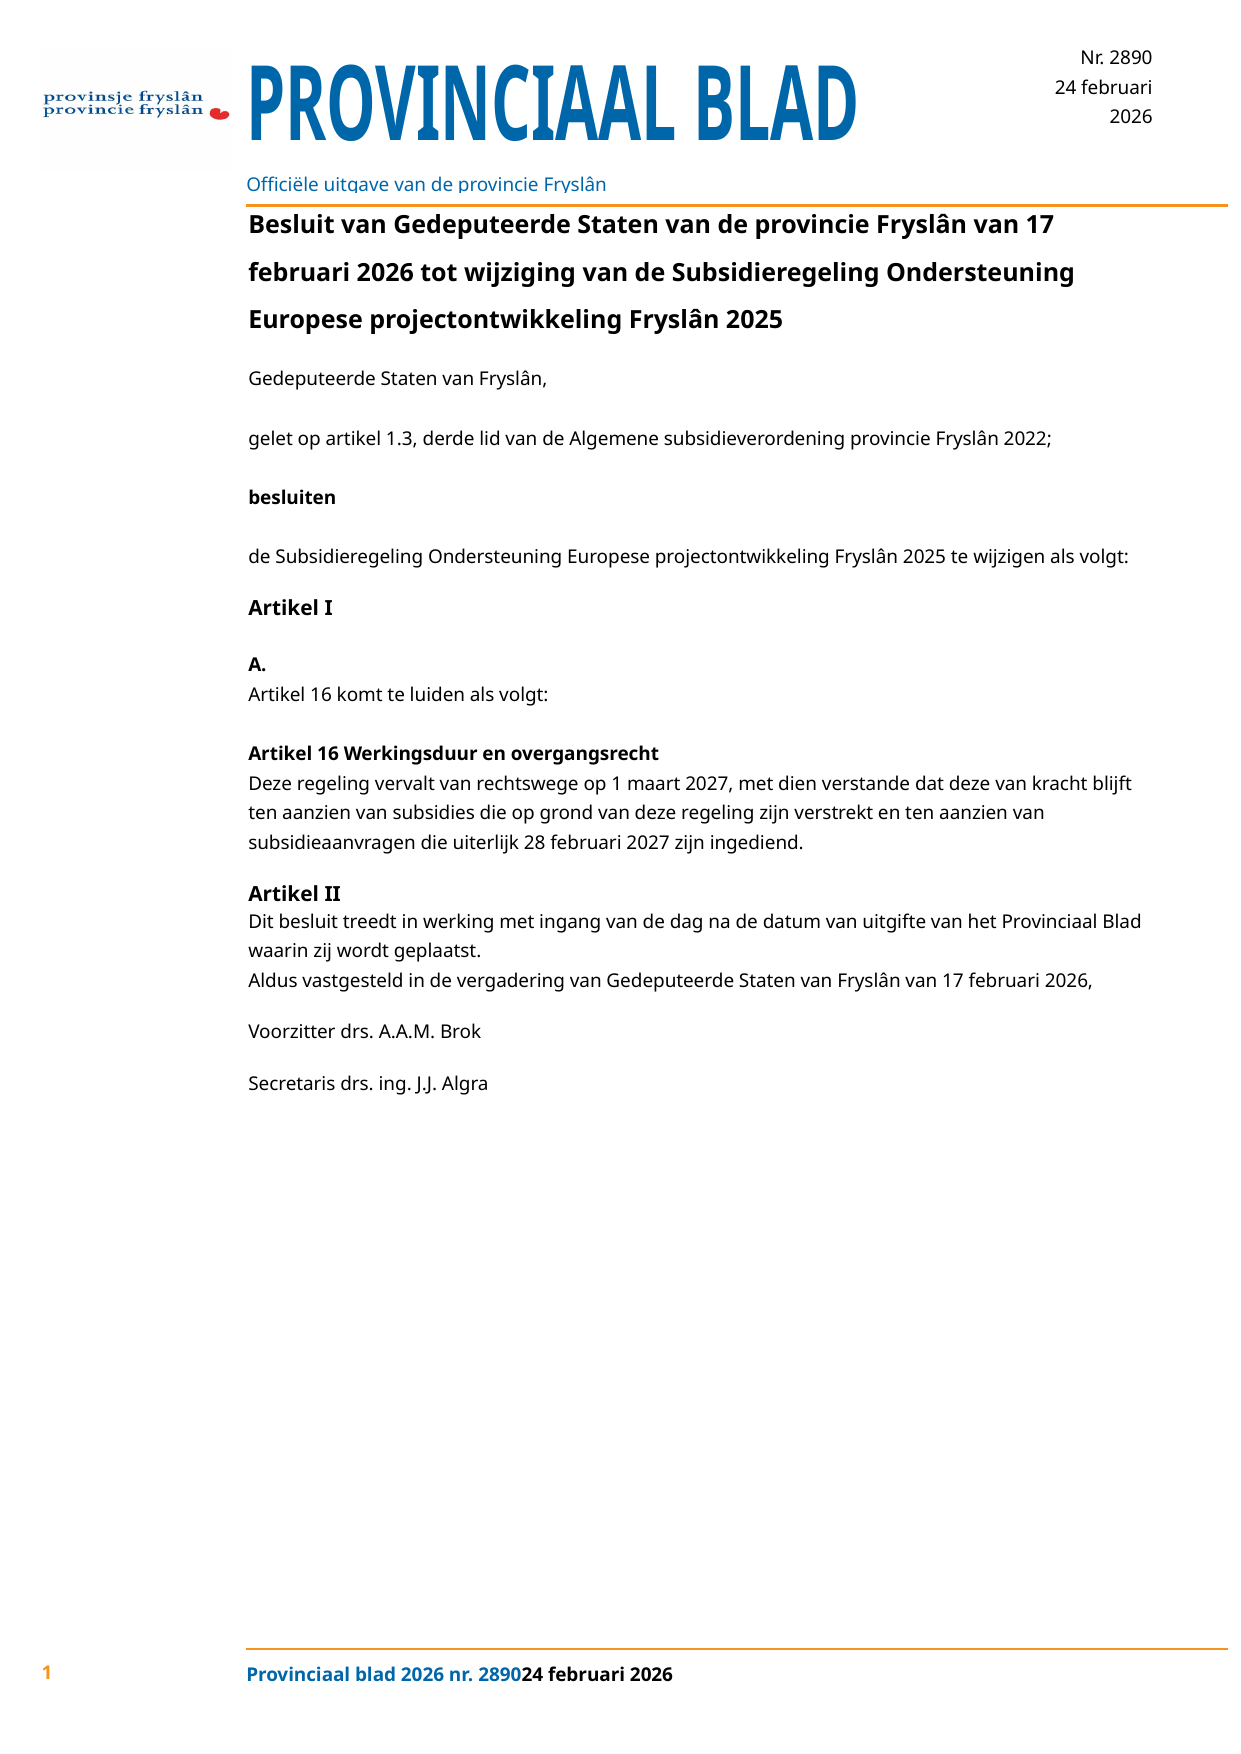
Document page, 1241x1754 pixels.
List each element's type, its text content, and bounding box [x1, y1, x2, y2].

text Artikel I [248, 593, 1152, 622]
text A. [248, 651, 1152, 677]
text Voorzitter drs. A.A.M. Brok [248, 1018, 1152, 1044]
text Artikel 16 Werkingsduur en overgangsrecht [248, 740, 1152, 766]
text de Subsidieregeling Ondersteuning Europese projectontwikkeling Fryslân 2025 te wijzigen als volgt: [248, 543, 1152, 569]
text Aldus vastgesteld in de vergadering van Gedeputeerde Staten van Fryslân van 17 februari 2026, [248, 967, 1152, 993]
text Besluit van Gedeputeerde Staten van de provincie Fryslân van 17 februari 2026 tot wijziging van de Subsidieregeling Ondersteuning Europese projectontwikkeling Fryslân 2025 [248, 207, 1152, 336]
text Secretaris drs. ing. J.J. Algra [248, 1070, 1152, 1096]
text Dit besluit treedt in werking met ingang van de dag na de datum van uitgifte van het Provinciaal Blad waarin zij wordt geplaatst. [248, 908, 1152, 963]
text besluiten [248, 484, 1152, 509]
text Gedeputeerde Staten van Fryslân, [248, 366, 1152, 391]
text Deze regeling vervalt van rechtswege op 1 maart 2027, met dien verstande dat deze van kracht blijft ten aanzien van subsidies die op grond van deze regeling zijn verstrekt en ten aanzien van subsidieaanvragen die uiterlijk 28 februari 2027 zijn ingediend. [248, 770, 1152, 855]
text gelet op artikel 1.3, derde lid van de Algemene subsidieverordening provincie Fryslân 2022; [248, 425, 1152, 450]
picture [41, 47, 231, 172]
text Artikel II [248, 879, 1152, 908]
text Artikel 16 komt te luiden als volgt: [248, 681, 1152, 707]
